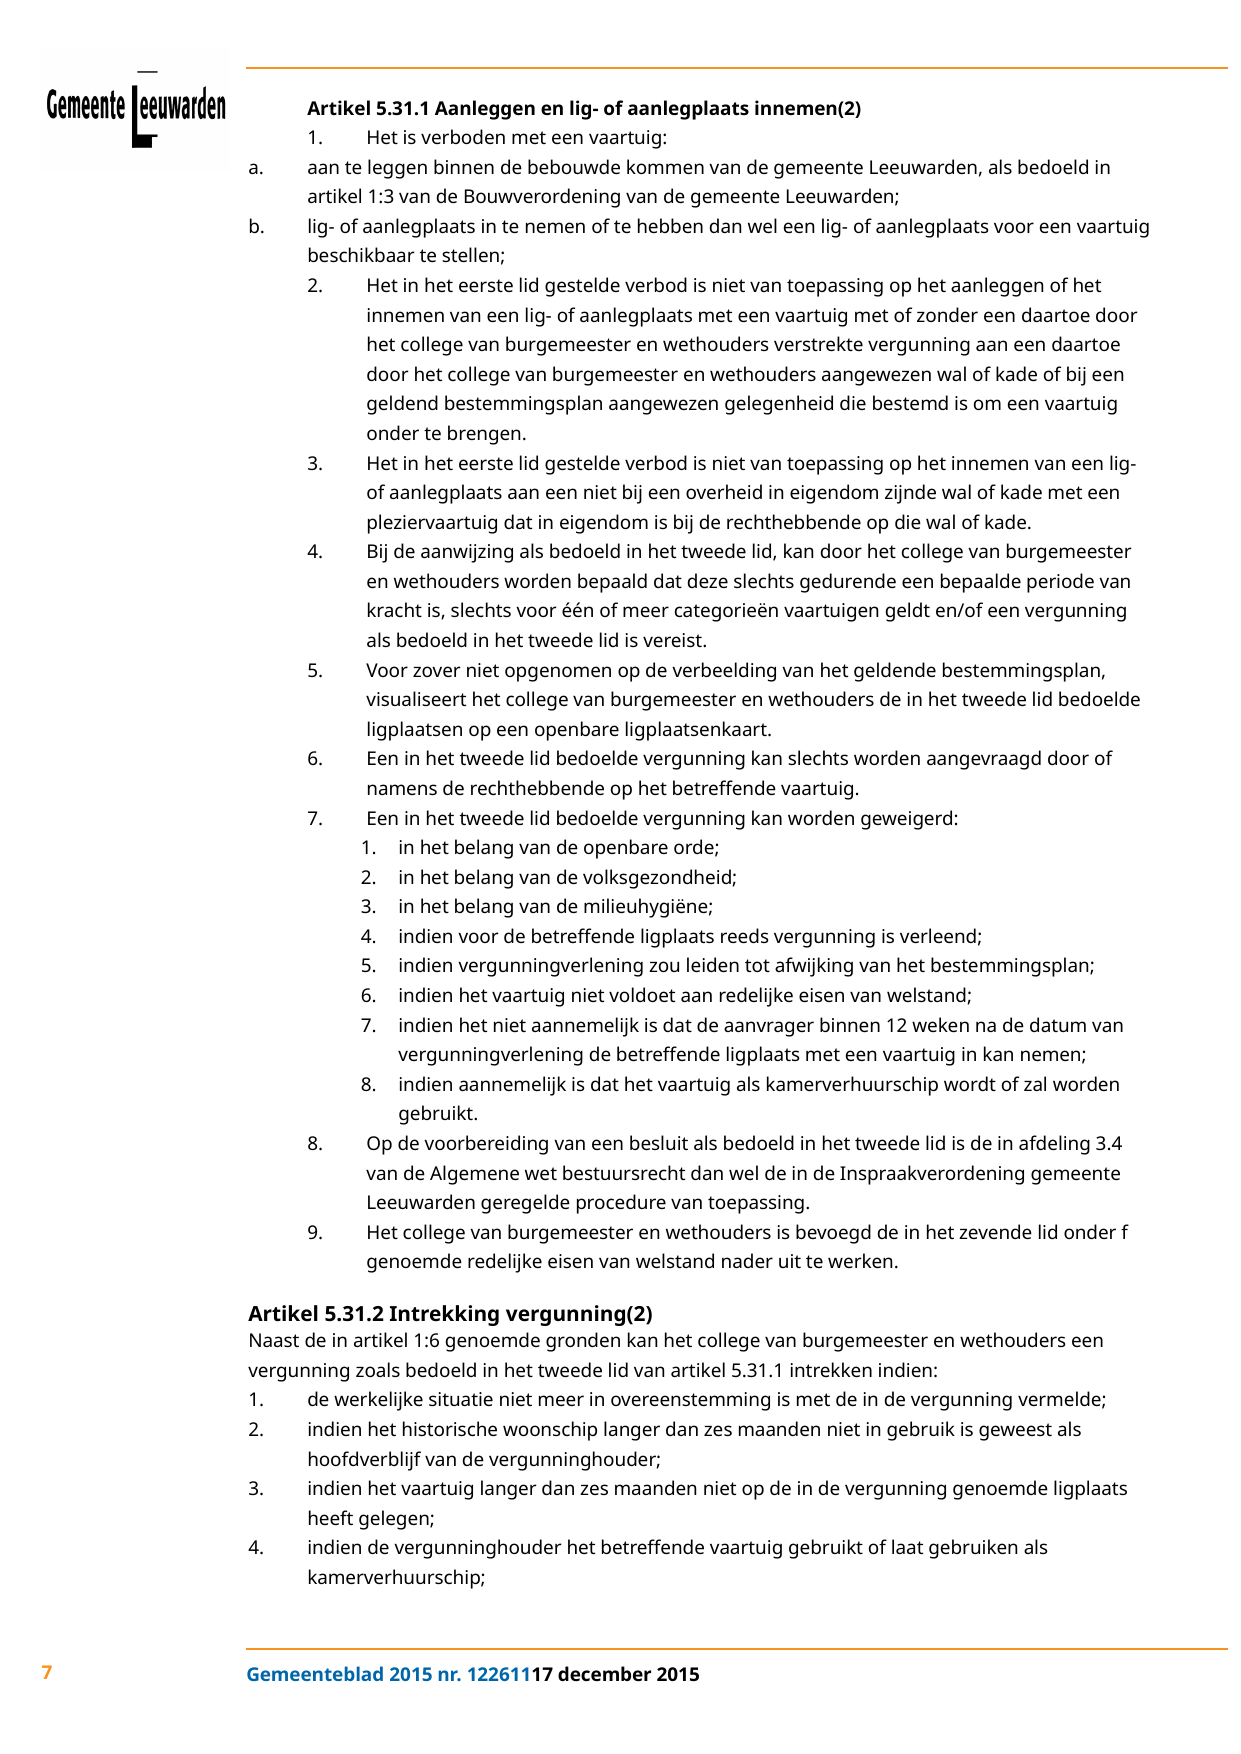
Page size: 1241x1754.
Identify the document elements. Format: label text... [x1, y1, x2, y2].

list de werkelijke situatie niet meer in overeenstemming is met de in de vergunning vermelde; [248, 1387, 1152, 1412]
list in het belang van de volksgezondheid; [361, 864, 1152, 890]
list indien aannemelijk is dat het vaartuig als kamerverhuurschip wordt of zal worden gebruikt. [361, 1071, 1152, 1126]
list Een in het tweede lid bedoelde vergunning kan slechts worden aangevraagd door of namens de rechthebbende op het betreffende vaartuig. [307, 746, 1152, 801]
list indien het niet aannemelijk is dat de aanvrager binnen 12 weken na de datum van vergunningverlening de betreffende ligplaats met een vaartuig in kan nemen; [361, 1012, 1152, 1067]
list Een in het tweede lid bedoelde vergunning kan worden geweigerd: [307, 805, 1152, 831]
list Op de voorbereiding van een besluit als bedoeld in het tweede lid is de in afdeling 3.4 van de Algemene wet bestuursrecht dan wel de in de Inspraakverordening gemeente Leeuwarden geregelde procedure van toepassing. [307, 1130, 1152, 1215]
list in het belang van de openbare orde; [361, 834, 1152, 860]
list indien het vaartuig niet voldoet aan redelijke eisen van welstand; [361, 982, 1152, 1008]
list Voor zover niet opgenomen op de verbeelding van het geldende bestemmingsplan, visualiseert het college van burgemeester en wethouders de in het tweede lid bedoelde ligplaatsen op een openbare ligplaatsenkaart. [307, 657, 1152, 742]
list aan te leggen binnen de bebouwde kommen van de gemeente Leeuwarden, als bedoeld in artikel 1:3 van de Bouwverordening van de gemeente Leeuwarden; [248, 154, 1152, 209]
list indien de vergunninghouder het betreffende vaartuig gebruikt of laat gebruiken als kamerverhuurschip; [248, 1534, 1152, 1590]
list Het in het eerste lid gestelde verbod is niet van toepassing op het innemen van een lig- of aanlegplaats aan een niet bij een overheid in eigendom zijnde wal of kade met een pleziervaartuig dat in eigendom is bij de rechthebbende op die wal of kade. [307, 450, 1152, 535]
list indien voor de betreffende ligplaats reeds vergunning is verleend; [361, 923, 1152, 949]
picture [41, 47, 231, 172]
list Bij de aanwijzing als bedoeld in het tweede lid, kan door het college van burgemeester en wethouders worden bepaald dat deze slechts gedurende een bepaalde periode van kracht is, slechts voor één of meer categorieën vaartuigen geldt en/of een vergunning als bedoeld in het tweede lid is vereist. [307, 538, 1152, 653]
list Het in het eerste lid gestelde verbod is niet van toepassing op het aanleggen of het innemen van een lig- of aanlegplaats met een vaartuig met of zonder een daartoe door het college van burgemeester en wethouders verstrekte vergunning aan een daartoe door het college van burgemeester en wethouders aangewezen wal of kade of bij een geldend bestemmingsplan aangewezen gelegenheid die bestemd is om een vaartuig onder te brengen. [307, 272, 1152, 446]
list Artikel 5.31.1 Aanleggen en lig- of aanlegplaats innemen(2) [248, 95, 1152, 121]
text Naast de in artikel 1:6 genoemde gronden kan het college van burgemeester en wethouders een vergunning zoals bedoeld in het tweede lid van artikel 5.31.1 intrekken indien: [248, 1327, 1152, 1383]
list Het is verboden met een vaartuig: [307, 124, 1152, 150]
list indien vergunningverlening zou leiden tot afwijking van het bestemmingsplan; [361, 953, 1152, 978]
text Artikel 5.31.2 Intrekking vergunning(2) [248, 1299, 1152, 1327]
list indien het vaartuig langer dan zes maanden niet op de in de vergunning genoemde ligplaats heeft gelegen; [248, 1475, 1152, 1531]
list in het belang van de milieuhygiëne; [361, 893, 1152, 919]
list lig- of aanlegplaats in te nemen of te hebben dan wel een lig- of aanlegplaats voor een vaartuig beschikbaar te stellen; [248, 213, 1152, 268]
list indien het historische woonschip langer dan zes maanden niet in gebruik is geweest als hoofdverblijf van de vergunninghouder; [248, 1416, 1152, 1471]
list Het college van burgemeester en wethouders is bevoegd de in het zevende lid onder f genoemde redelijke eisen van welstand nader uit te werken. [307, 1219, 1152, 1274]
